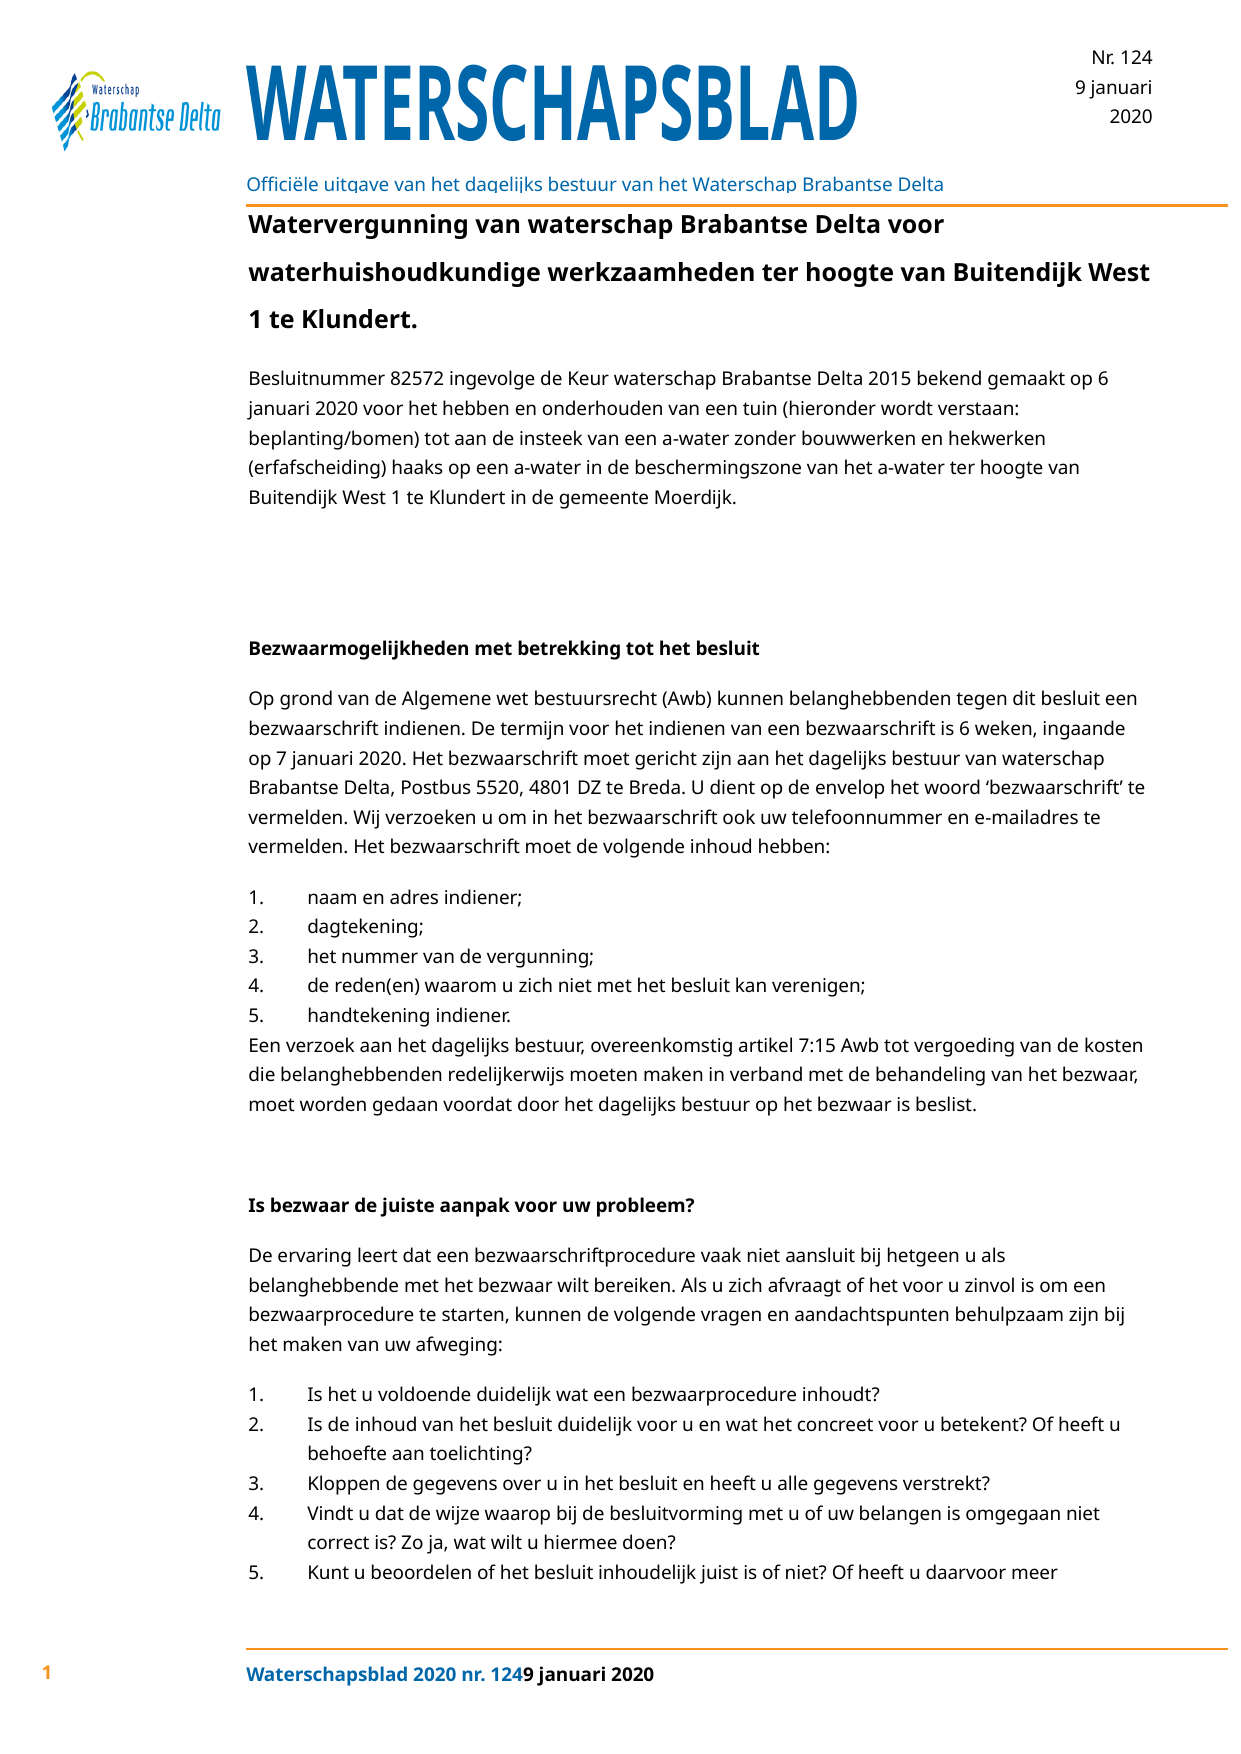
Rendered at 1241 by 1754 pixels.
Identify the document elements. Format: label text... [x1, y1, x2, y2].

picture [41, 47, 231, 172]
text Besluitnummer 82572 ingevolge de Keur waterschap Brabantse Delta 2015 bekend gemaakt op 6 januari 2020 voor het hebben en onderhouden van een tuin (hieronder wordt verstaan: beplanting/bomen) tot aan de insteek van een a-water zonder bouwwerken en hekwerken (erfafscheiding) haaks op een a-water in de beschermingszone van het a-water ter hoogte van Buitendijk West 1 te Klundert in de gemeente Moerdijk. [248, 366, 1152, 509]
text Op grond van de Algemene wet bestuursrecht (Awb) kunnen belanghebbenden tegen dit besluit een bezwaarschrift indienen. De termijn voor het indienen van een bezwaarschrift is 6 weken, ingaande op 7 januari 2020. Het bezwaarschrift moet gericht zijn aan het dagelijks bestuur van waterschap Brabantse Delta, Postbus 5520, 4801 DZ te Breda. U dient op de envelop het woord ‘bezwaarschrift’ te vermelden. Wij verzoeken u om in het bezwaarschrift ook uw telefoonnummer en e‑mailadres te vermelden. Het bezwaarschrift moet de volgende inhoud hebben: [248, 686, 1152, 859]
list Is het u voldoende duidelijk wat een bezwaarprocedure inhoudt? [248, 1381, 1152, 1407]
list Kunt u beoordelen of het besluit inhoudelijk juist is of niet? Of heeft u daarvoor meer [248, 1559, 1152, 1584]
text Is bezwaar de juiste aanpak voor uw probleem? [248, 1192, 1152, 1217]
text De ervaring leert dat een bezwaarschriftprocedure vaak niet aansluit bij hetgeen u als belanghebbende met het bezwaar wilt bereiken. Als u zich afvraagt of het voor u zinvol is om een bezwaarprocedure te starten, kunnen de volgende vragen en aandachtspunten behulpzaam zijn bij het maken van uw afweging: [248, 1242, 1152, 1357]
list het nummer van de vergunning; [248, 943, 1152, 969]
list handtekening indiener. [248, 1002, 1152, 1028]
list naam en adres indiener; [248, 884, 1152, 909]
list Vindt u dat de wijze waarop bij de besluitvorming met u of uw belangen is omgegaan niet correct is? Zo ja, wat wilt u hiermee doen? [248, 1500, 1152, 1555]
text Een verzoek aan het dagelijks bestuur, overeenkomstig artikel 7:15 Awb tot vergoeding van de kosten die belanghebbenden redelijkerwijs moeten maken in verband met de behandeling van het bezwaar, moet worden gedaan voordat door het dagelijks bestuur op het bezwaar is beslist. [248, 1032, 1152, 1117]
list dagtekening; [248, 913, 1152, 939]
text Bezwaarmogelijkheden met betrekking tot het besluit [248, 635, 1152, 661]
list Kloppen de gegevens over u in het besluit en heeft u alle gegevens verstrekt? [248, 1470, 1152, 1496]
list de reden(en) waarom u zich niet met het besluit kan verenigen; [248, 973, 1152, 998]
list Is de inhoud van het besluit duidelijk voor u en wat het concreet voor u betekent? Of heeft u behoefte aan toelichting? [248, 1411, 1152, 1466]
text Watervergunning van waterschap Brabantse Delta voor waterhuishoudkundige werkzaamheden ter hoogte van Buitendijk West 1 te Klundert. [248, 207, 1152, 336]
